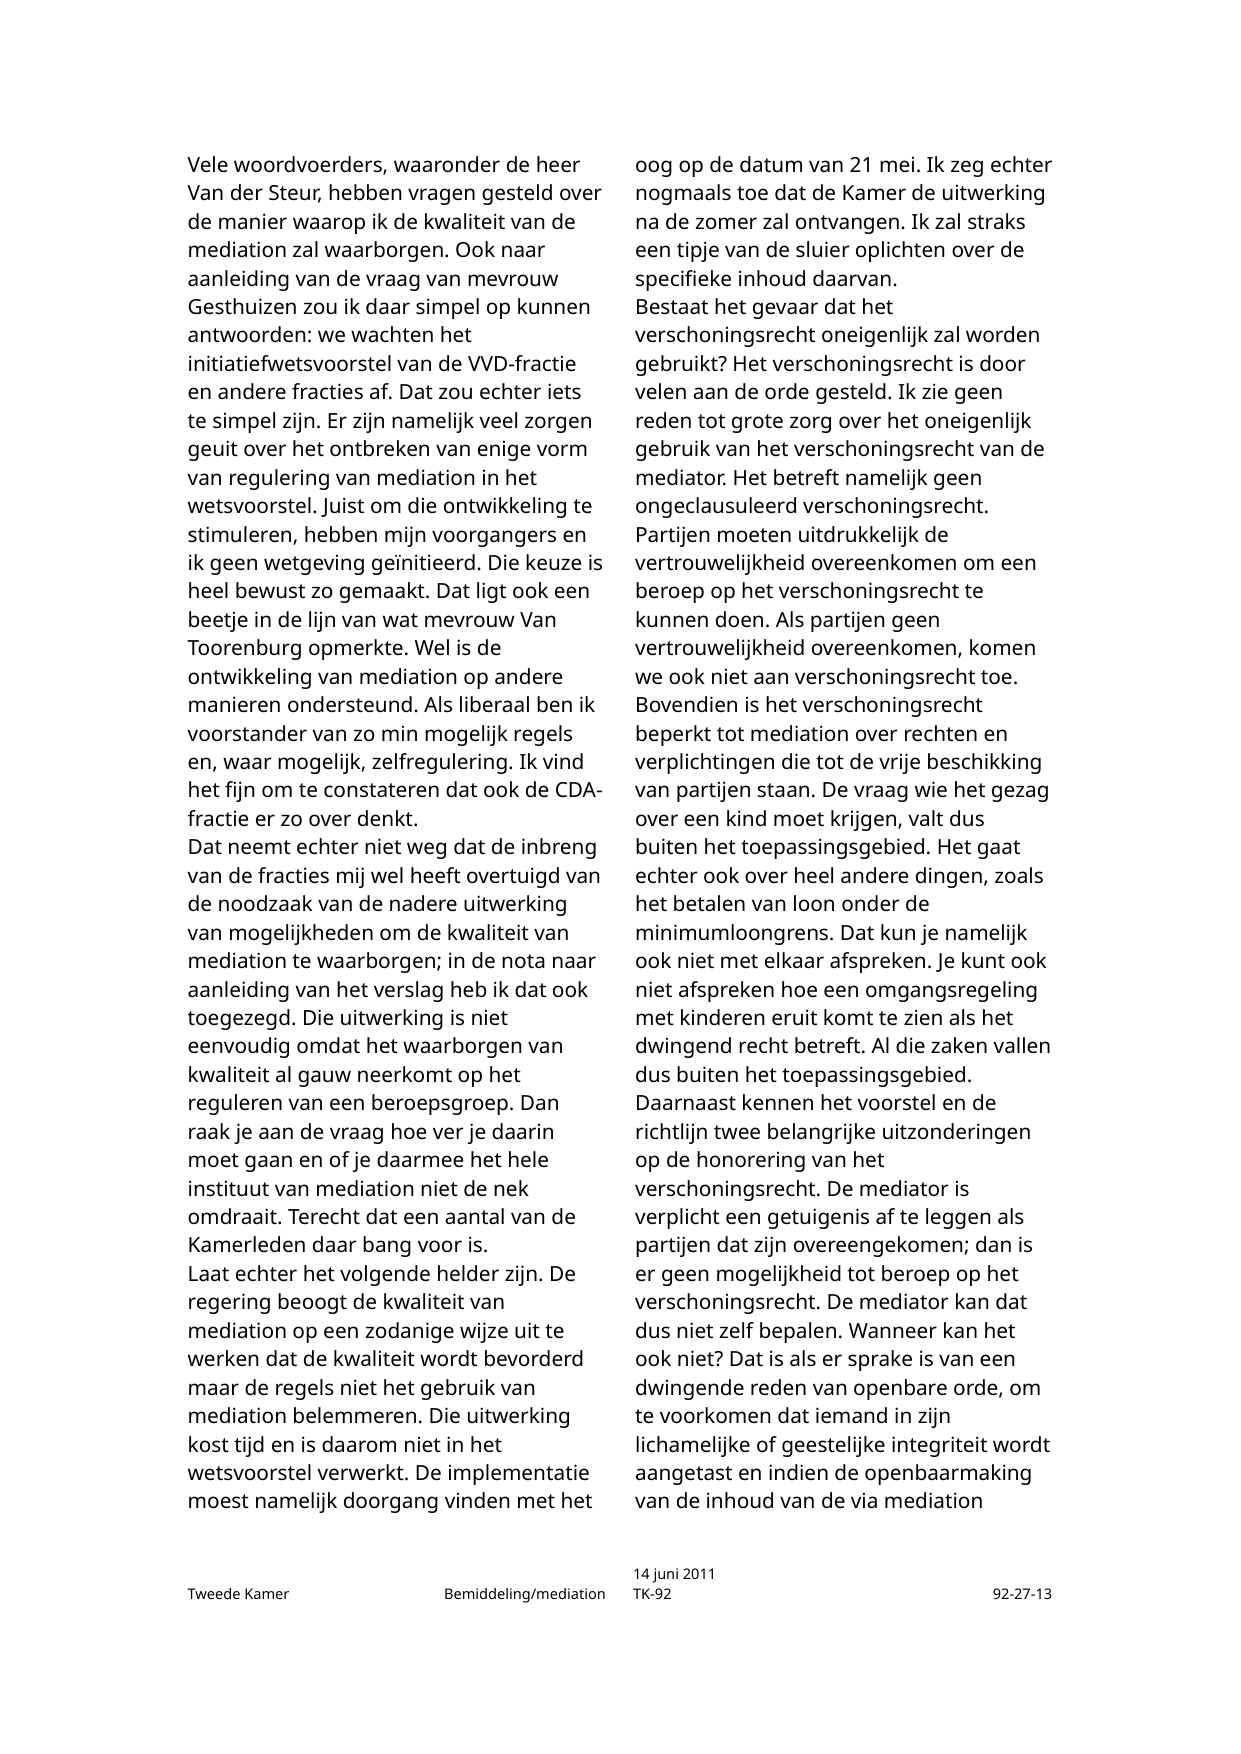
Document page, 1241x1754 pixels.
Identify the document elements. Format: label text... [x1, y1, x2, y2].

text Laat echter het volgende helder zijn. De regering beoogt de kwaliteit van mediation op een zodanige wijze uit te werken dat de kwaliteit wordt bevorderd maar de regels niet het gebruik van mediation belemmeren. Die uitwerking kost tijd en is daarom niet in het wetsvoorstel verwerkt. De implementatie moest namelijk doorgang vinden met het [187, 1259, 605, 1515]
text Bestaat het gevaar dat het verschoningsrecht oneigenlijk zal worden gebruikt? Het verschoningsrecht is door velen aan de orde gesteld. Ik zie geen reden tot grote zorg over het oneigenlijk gebruik van het verschoningsrecht van de mediator. Het betreft namelijk geen ongeclausuleerd verschoningsrecht. Partijen moeten uitdrukkelijk de vertrouwelijkheid overeenkomen om een beroep op het verschoningsrecht te kunnen doen. Als partijen geen vertrouwelijkheid overeenkomen, komen we ook niet aan verschoningsrecht toe. [635, 292, 1053, 690]
text Daarnaast kennen het voorstel en de richtlijn twee belangrijke uitzonderingen op de honorering van het verschoningsrecht. De mediator is verplicht een getuigenis af te leggen als partijen dat zijn overeengekomen; dan is er geen mogelijkheid tot beroep op het verschoningsrecht. De mediator kan dat dus niet zelf bepalen. Wanneer kan het ook niet? Dat is als er sprake is van een dwingende reden van openbare orde, om te voorkomen dat iemand in zijn lichamelijke of geestelijke integriteit wordt aangetast en indien de openbaarmaking van de inhoud van de via mediation [635, 1088, 1053, 1515]
text Bovendien is het verschoningsrecht beperkt tot mediation over rechten en verplichtingen die tot de vrije beschikking van partijen staan. De vraag wie het gezag over een kind moet krijgen, valt dus buiten het toepassingsgebied. Het gaat echter ook over heel andere dingen, zoals het betalen van loon onder de minimumloongrens. Dat kun je namelijk ook niet met elkaar afspreken. Je kunt ook niet afspreken hoe een omgangsregeling met kinderen eruit komt te zien als het dwingend recht betreft. Al die zaken vallen dus buiten het toepassingsgebied. [635, 690, 1053, 1088]
text Dat neemt echter niet weg dat de inbreng van de fracties mij wel heeft overtuigd van de noodzaak van de nadere uitwerking van mogelijkheden om de kwaliteit van mediation te waarborgen; in de nota naar aanleiding van het verslag heb ik dat ook toegezegd. Die uitwerking is niet eenvoudig omdat het waarborgen van kwaliteit al gauw neerkomt op het reguleren van een beroepsgroep. Dan raak je aan de vraag hoe ver je daarin moet gaan en of je daarmee het hele instituut van mediation niet de nek omdraait. Terecht dat een aantal van de Kamerleden daar bang voor is. [187, 832, 605, 1259]
text oog op de datum van 21 mei. Ik zeg echter nogmaals toe dat de Kamer de uitwerking na de zomer zal ontvangen. Ik zal straks een tipje van de sluier oplichten over de specifieke inhoud daarvan. [635, 150, 1053, 292]
text Vele woordvoerders, waaronder de heer Van der Steur, hebben vragen gesteld over de manier waarop ik de kwaliteit van de mediation zal waarborgen. Ook naar aanleiding van de vraag van mevrouw Gesthuizen zou ik daar simpel op kunnen antwoorden: we wachten het initiatiefwetsvoorstel van de VVD-fractie en andere fracties af. Dat zou echter iets te simpel zijn. Er zijn namelijk veel zorgen geuit over het ontbreken van enige vorm van regulering van mediation in het wetsvoorstel. Juist om die ontwikkeling te stimuleren, hebben mijn voorgangers en ik geen wetgeving geïnitieerd. Die keuze is heel bewust zo gemaakt. Dat ligt ook een beetje in de lijn van wat mevrouw Van Toorenburg opmerkte. Wel is de ontwikkeling van mediation op andere manieren ondersteund. Als liberaal ben ik voorstander van zo min mogelijk regels en, waar mogelijk, zelfregulering. Ik vind het fijn om te constateren dat ook de CDA-fractie er zo over denkt. [187, 150, 605, 832]
